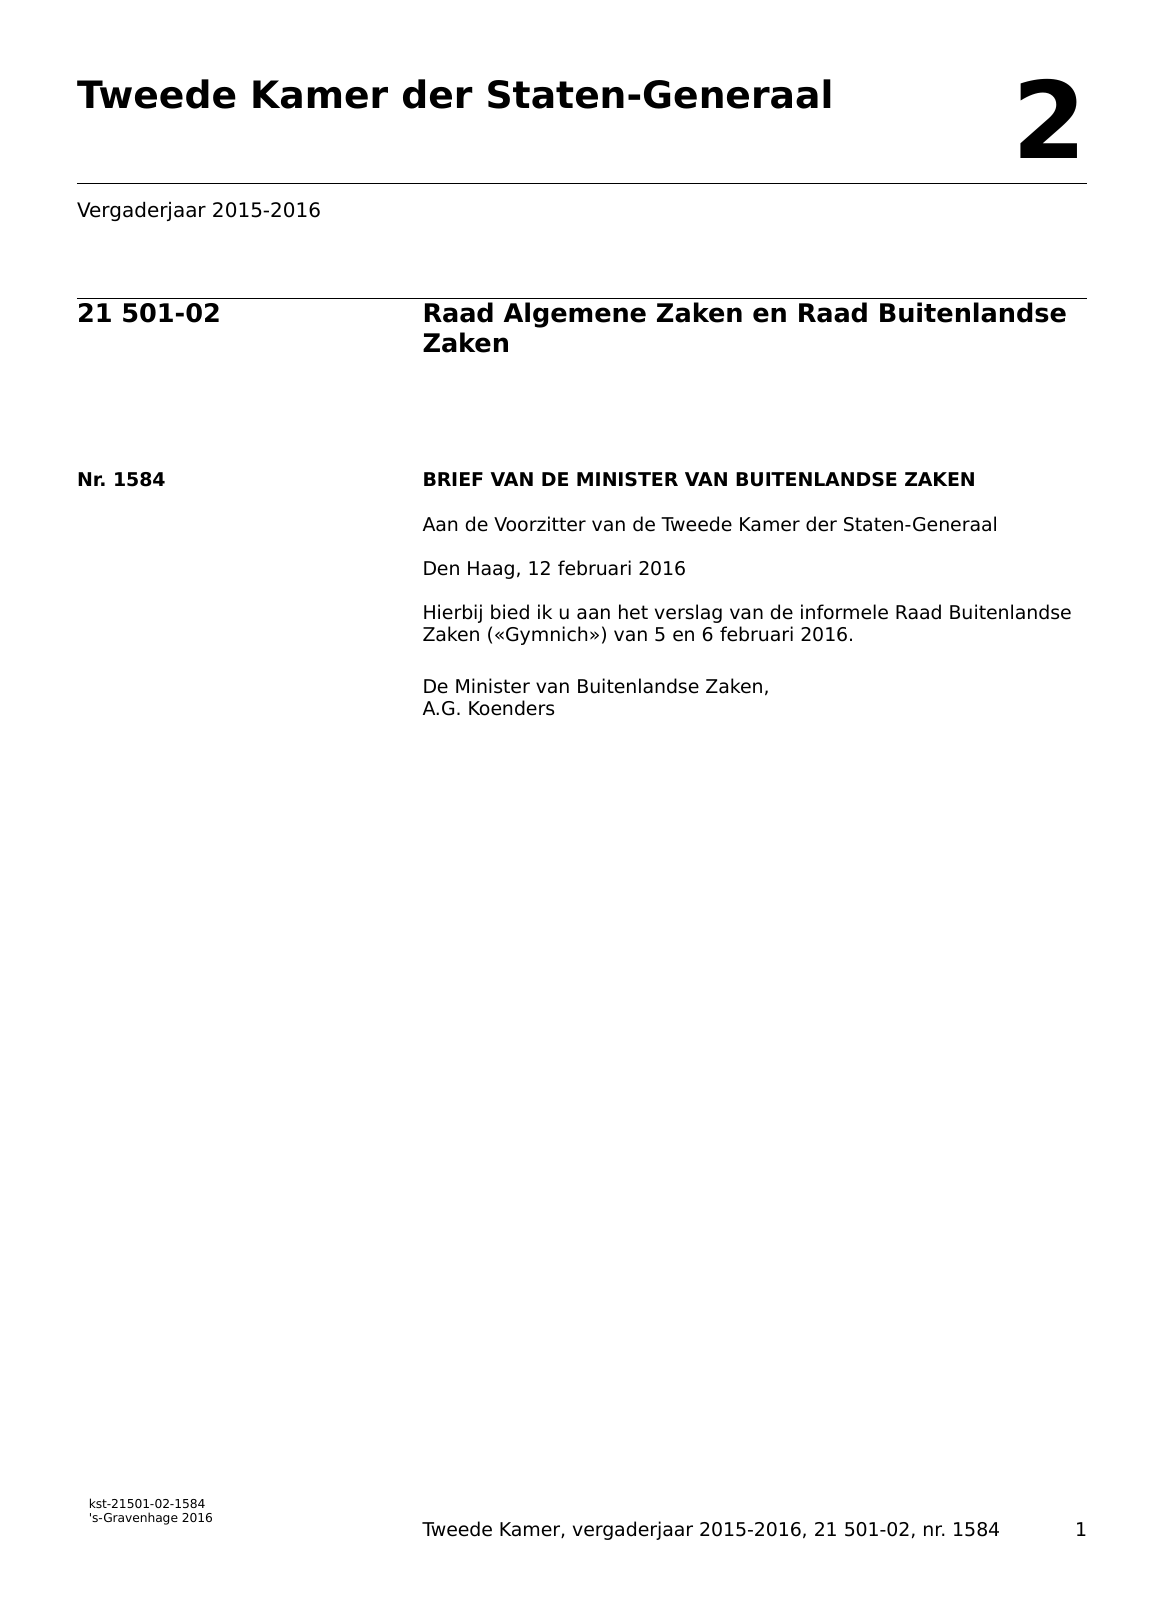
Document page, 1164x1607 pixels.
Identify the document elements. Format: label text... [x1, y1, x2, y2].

text De Minister van Buitenlandse Zaken, A.G. Koenders [422, 676, 1087, 720]
text kst-21501-02-1584 [88, 1497, 323, 1511]
table_cell Vergaderjaar 2015-2016 [77, 184, 1087, 298]
subtitle Nr. 1584 BRIEF VAN DE MINISTER VAN BUITENLANDSE ZAKEN [77, 469, 1087, 491]
text Aan de Voorzitter van de Tweede Kamer der Staten-Generaal [422, 513, 1087, 536]
table_header Tweede Kamer der Staten-Generaal [77, 59, 886, 183]
text Den Haag, 12 februari 2016 [422, 558, 1087, 580]
subtitle 21 501-02 Raad Algemene Zaken en Raad Buitenlandse Zaken [77, 299, 1087, 358]
text Hierbij bied ik u aan het verslag van de informele Raad Buitenlandse Zaken («Gymnich») van 5 en 6 februari 2016. [422, 602, 1087, 646]
table_header 2 [886, 59, 1087, 183]
text 's-Gravenhage 2016 [88, 1511, 323, 1525]
